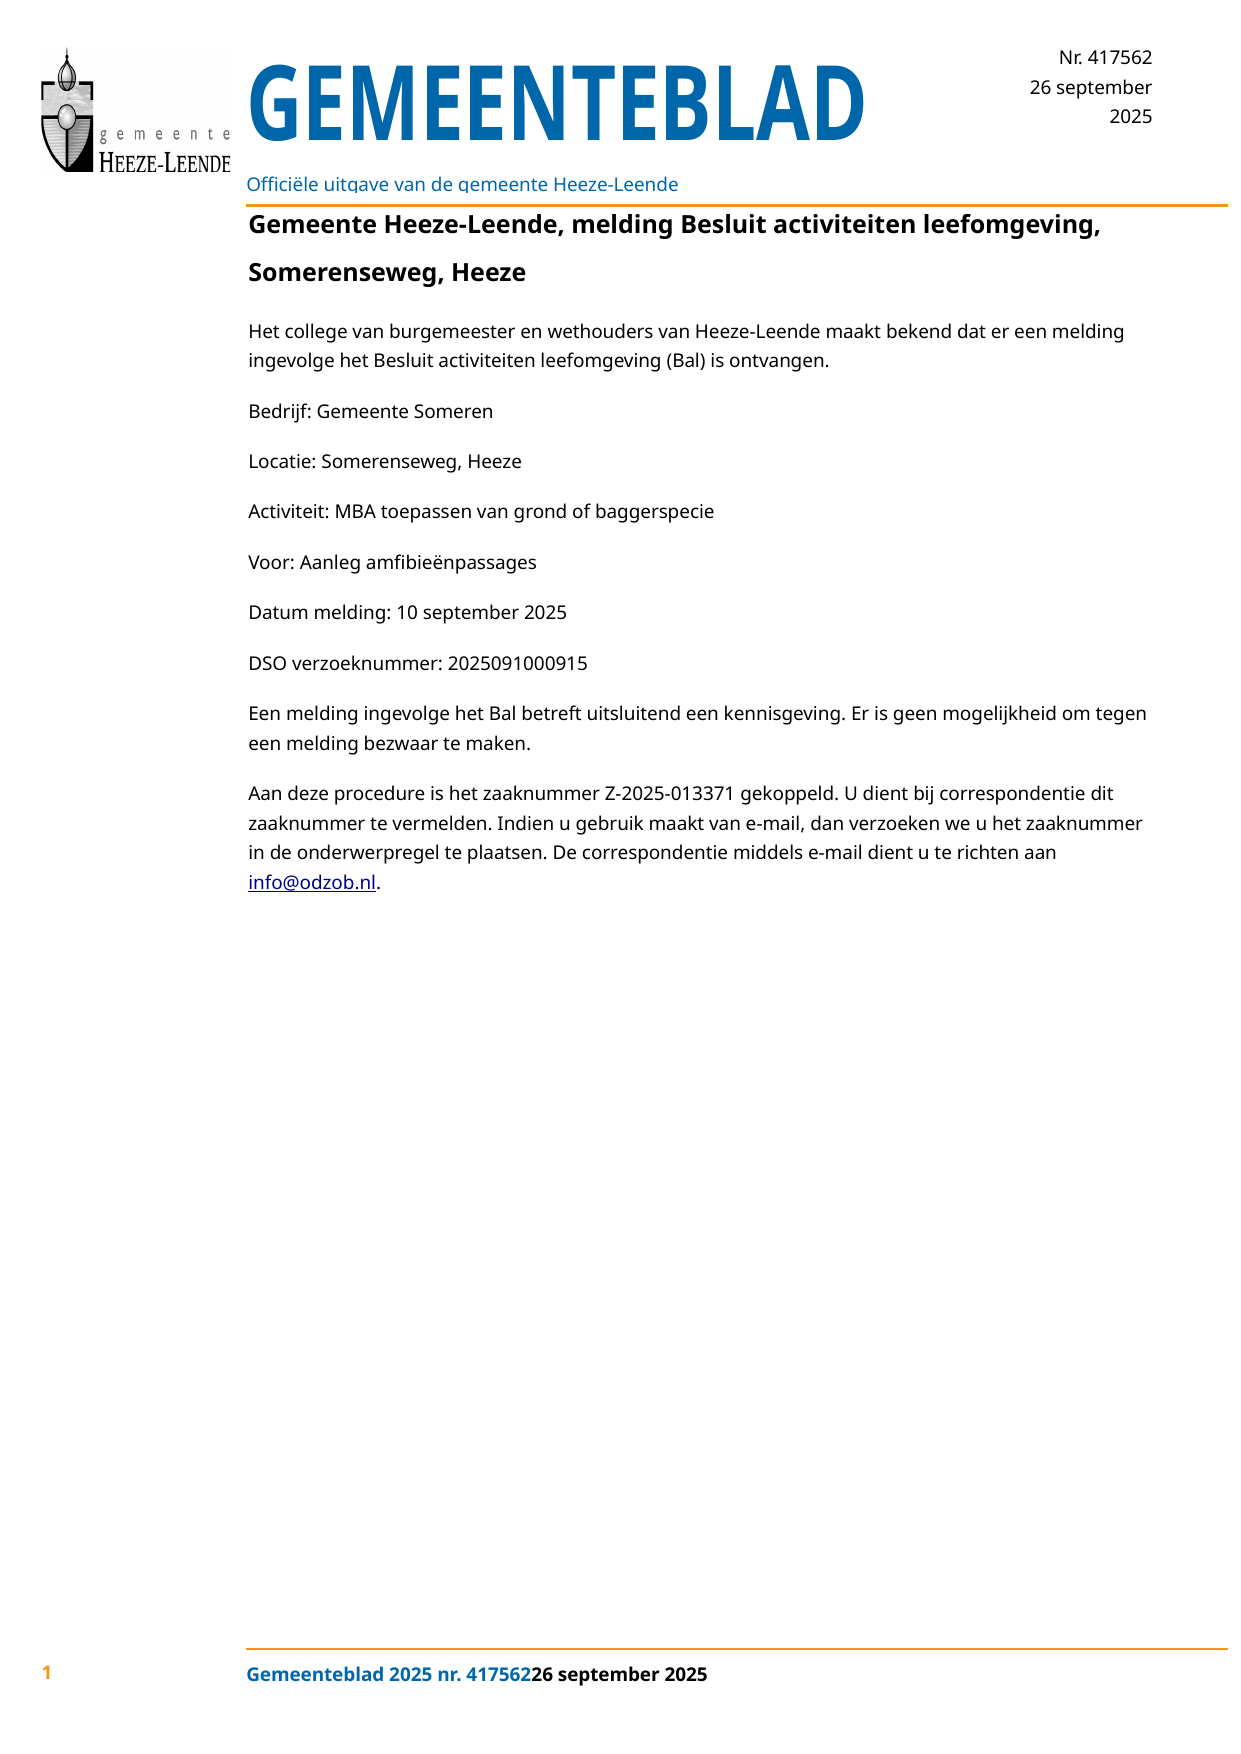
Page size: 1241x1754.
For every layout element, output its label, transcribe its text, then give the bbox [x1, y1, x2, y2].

text Het college van burgemeester en wethouders van Heeze-Leende maakt bekend dat er een melding ingevolge het Besluit activiteiten leefomgeving (Bal) is ontvangen. [248, 318, 1152, 373]
text Een melding ingevolge het Bal betreft uitsluitend een kennisgeving. Er is geen mogelijkheid om tegen een melding bezwaar te maken. [248, 700, 1152, 756]
text Activiteit: MBA toepassen van grond of baggerspecie [248, 499, 1152, 524]
picture [41, 47, 231, 172]
text Gemeente Heeze-Leende, melding Besluit activiteiten leefomgeving, Somerenseweg, Heeze [248, 207, 1152, 288]
text Bedrijf: Gemeente Someren [248, 398, 1152, 424]
text Locatie: Somerenseweg, Heeze [248, 448, 1152, 474]
text Voor: Aanleg amfibieënpassages [248, 549, 1152, 575]
text Datum melding: 10 september 2025 [248, 599, 1152, 625]
text Aan deze procedure is het zaaknummer Z-2025-013371 gekoppeld. U dient bij correspondentie dit zaaknummer te vermelden. Indien u gebruik maakt van e-mail, dan verzoeken we u het zaaknummer in de onderwerpregel te plaatsen. De correspondentie middels e-mail dient u te richten aan info@odzob.nl. [248, 780, 1152, 895]
text DSO verzoeknummer: 2025091000915 [248, 650, 1152, 676]
